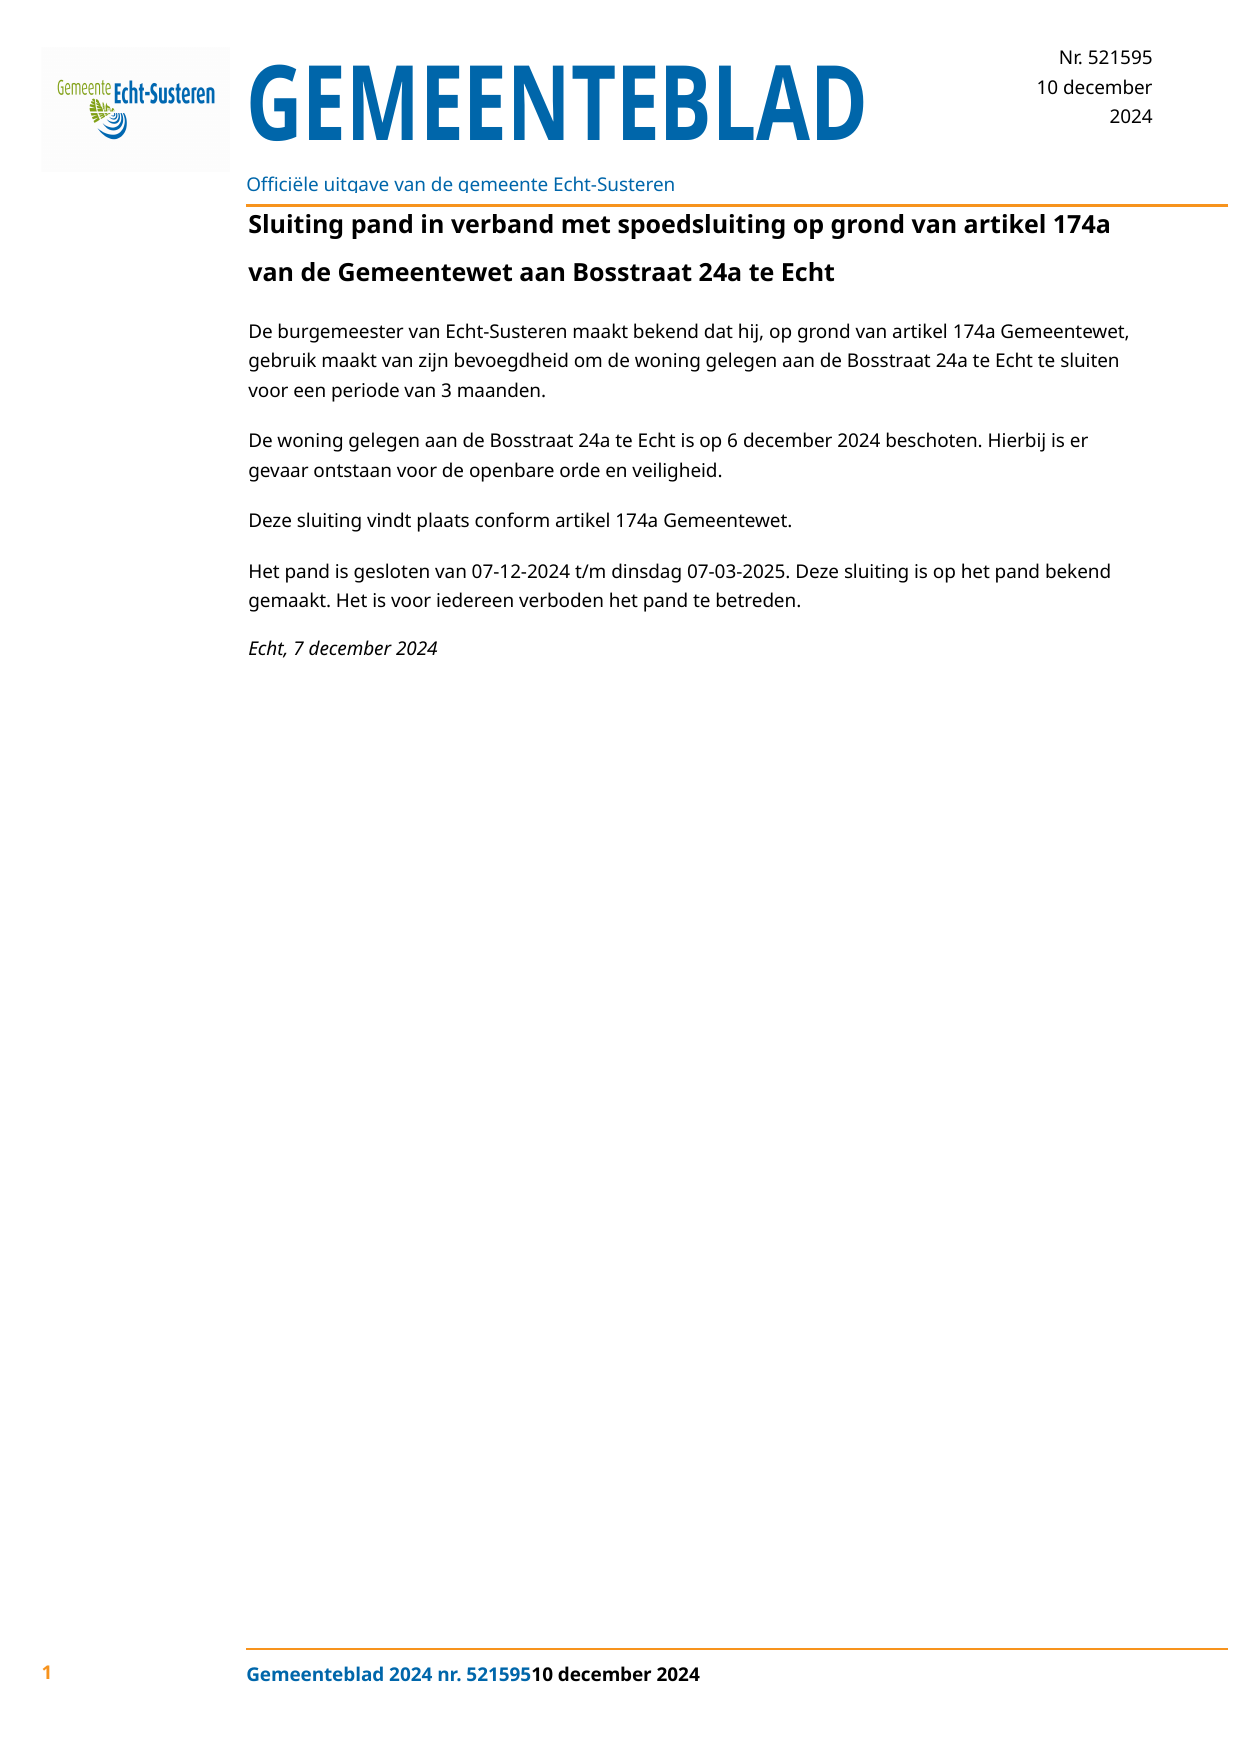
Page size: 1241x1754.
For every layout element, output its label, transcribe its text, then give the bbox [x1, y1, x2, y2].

text De burgemeester van Echt-Susteren maakt bekend dat hij, op grond van artikel 174a Gemeentewet, gebruik maakt van zijn bevoegdheid om de woning gelegen aan de Bosstraat 24a te Echt te sluiten voor een periode van 3 maanden. [248, 318, 1152, 403]
picture [41, 47, 231, 172]
text Deze sluiting vindt plaats conform artikel 174a Gemeentewet. [248, 507, 1152, 533]
text Het pand is gesloten van 07-12-2024 t/m dinsdag 07-03-2025. Deze sluiting is op het pand bekend gemaakt. Het is voor iedereen verboden het pand te betreden. [248, 558, 1152, 613]
text De woning gelegen aan de Bosstraat 24a te Echt is op 6 december 2024 beschoten. Hierbij is er gevaar ontstaan voor de openbare orde en veiligheid. [248, 427, 1152, 483]
text Sluiting pand in verband met spoedsluiting op grond van artikel 174a van de Gemeentewet aan Bosstraat 24a te Echt [248, 207, 1152, 288]
text Echt, 7 december 2024 [248, 635, 1152, 661]
